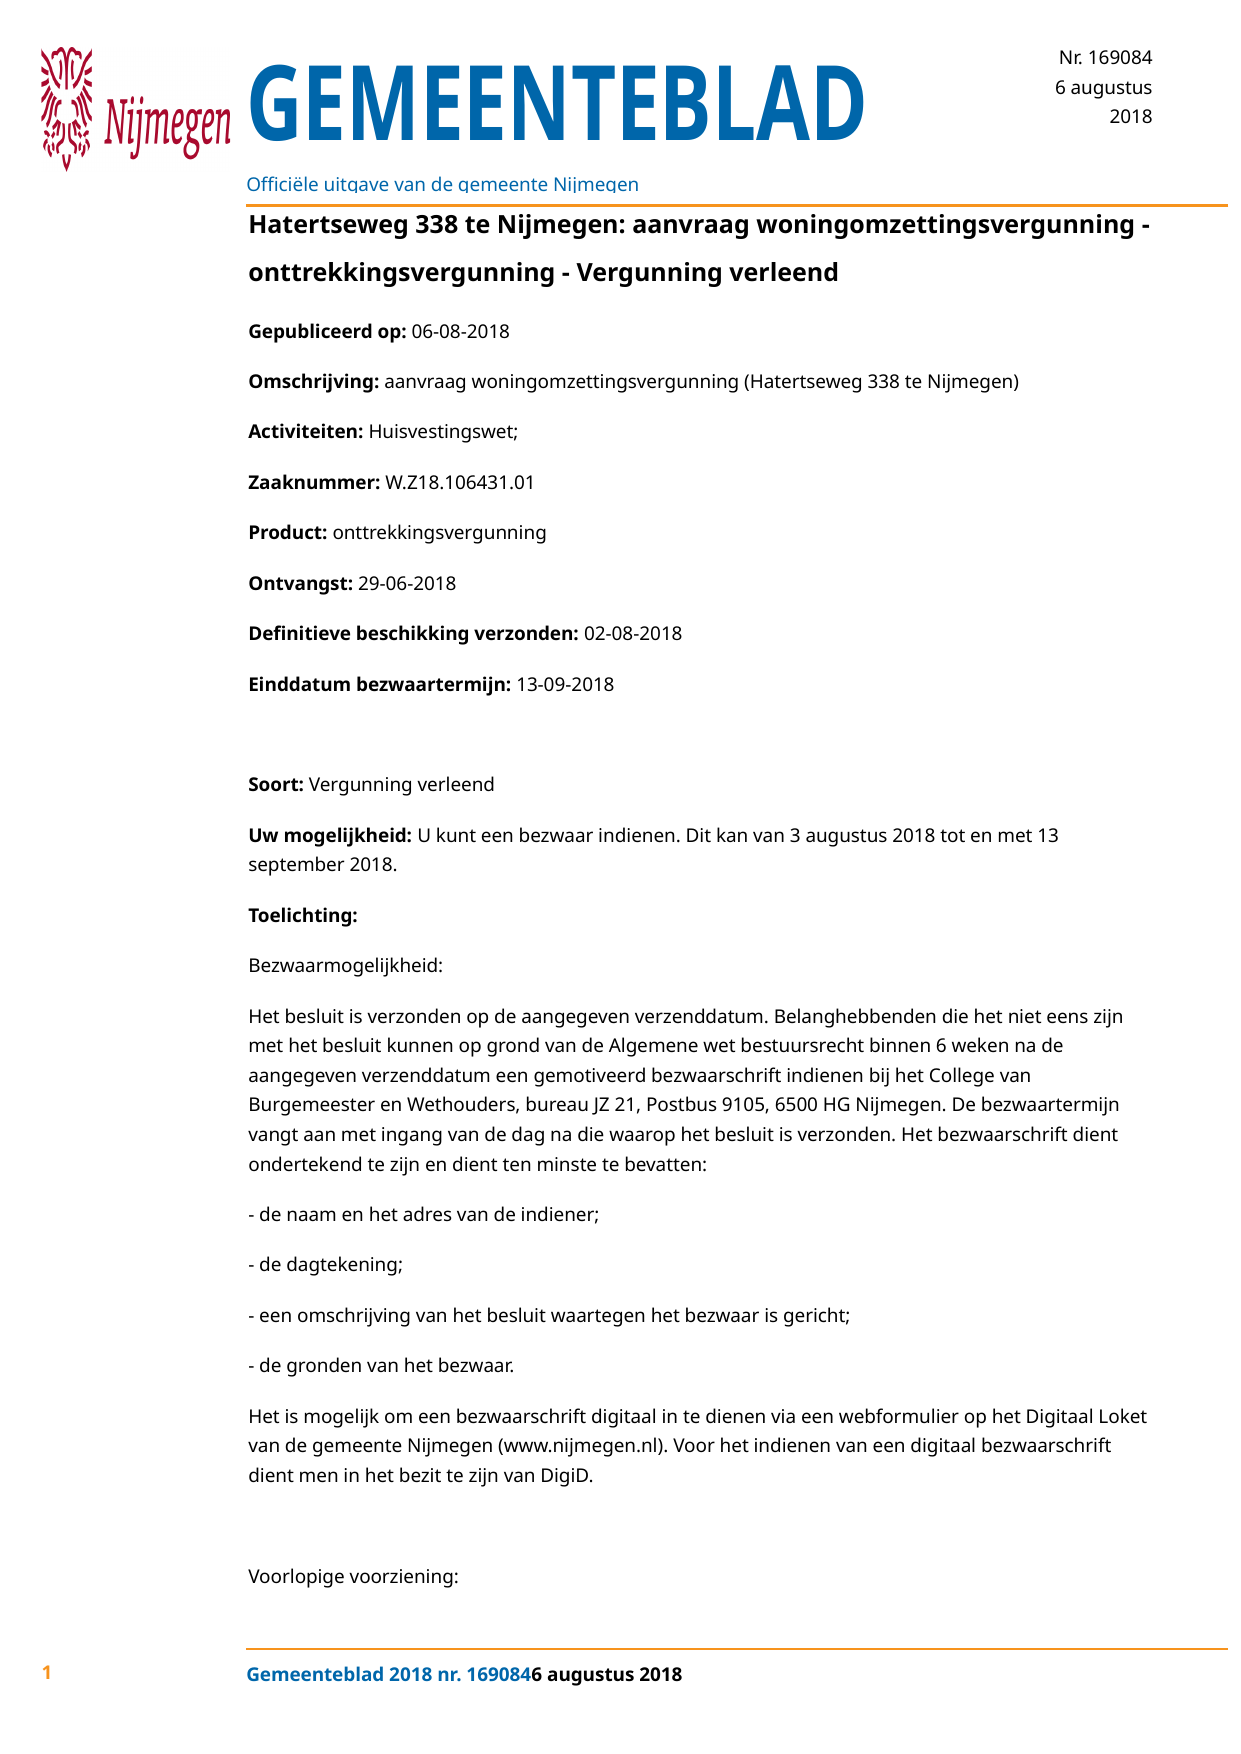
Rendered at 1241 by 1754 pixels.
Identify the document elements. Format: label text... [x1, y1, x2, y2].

text Product: onttrekkingsvergunning [248, 519, 1152, 545]
text Einddatum bezwaartermijn: 13-09-2018 [248, 671, 1152, 697]
text - de dagtekening; [248, 1252, 1152, 1277]
text - de gronden van het bezwaar. [248, 1352, 1152, 1378]
text Voorlopige voorziening: [248, 1563, 1152, 1589]
text - de naam en het adres van de indiener; [248, 1201, 1152, 1227]
text Definitieve beschikking verzonden: 02-08-2018 [248, 620, 1152, 646]
picture [41, 47, 231, 172]
text Hatertseweg 338 te Nijmegen: aanvraag woningomzettingsvergunning - onttrekkingsvergunning - Vergunning verleend [248, 207, 1152, 288]
text Het besluit is verzonden op de aangegeven verzenddatum. Belanghebbenden die het niet eens zijn met het besluit kunnen op grond van de Algemene wet bestuursrecht binnen 6 weken na de aangegeven verzenddatum een gemotiveerd bezwaarschrift indienen bij het College van Burgemeester en Wethouders, bureau JZ 21, Postbus 9105, 6500 HG Nijmegen. De bezwaartermijn vangt aan met ingang van de dag na die waarop het besluit is verzonden. Het bezwaarschrift dient ondertekend te zijn en dient ten minste te bevatten: [248, 1003, 1152, 1177]
text Activiteiten: Huisvestingswet; [248, 419, 1152, 444]
text Soort: Vergunning verleend [248, 772, 1152, 797]
text Gepubliceerd op: 06-08-2018 [248, 318, 1152, 344]
text - een omschrijving van het besluit waartegen het bezwaar is gericht; [248, 1302, 1152, 1328]
text Ontvangst: 29-06-2018 [248, 570, 1152, 596]
text Omschrijving: aanvraag woningomzettingsvergunning (Hatertseweg 338 te Nijmegen) [248, 368, 1152, 394]
text Bezwaarmogelijkheid: [248, 952, 1152, 978]
text Uw mogelijkheid: U kunt een bezwaar indienen. Dit kan van 3 augustus 2018 tot en met 13 september 2018. [248, 822, 1152, 877]
text Zaaknummer: W.Z18.106431.01 [248, 469, 1152, 495]
text Toelichting: [248, 902, 1152, 928]
text Het is mogelijk om een bezwaarschrift digitaal in te dienen via een webformulier op het Digitaal Loket van de gemeente Nijmegen (www.nijmegen.nl). Voor het indienen van een digitaal bezwaarschrift dient men in het bezit te zijn van DigiD. [248, 1403, 1152, 1488]
